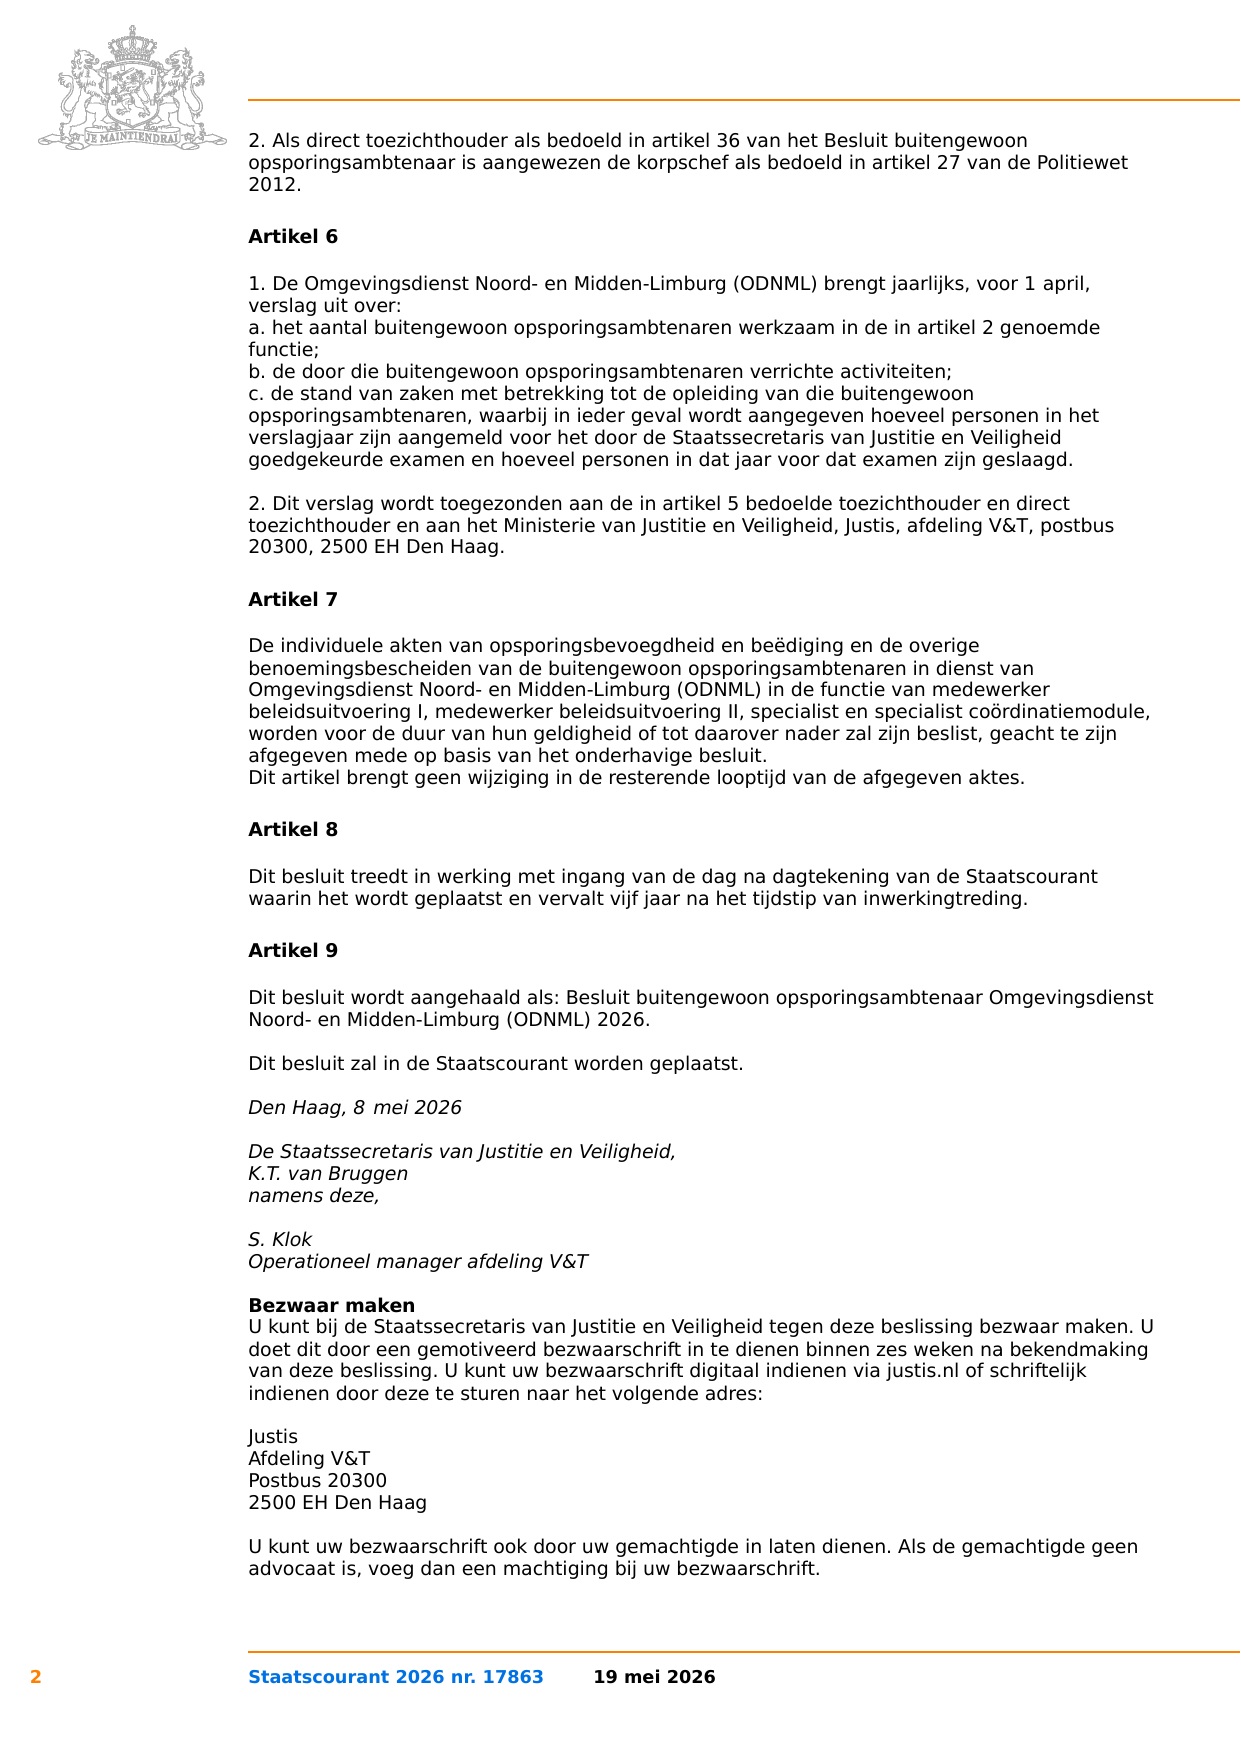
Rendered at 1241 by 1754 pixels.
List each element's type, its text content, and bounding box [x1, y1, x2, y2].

text Postbus 20300 [248, 1470, 1163, 1492]
subtitle Artikel 6 [248, 226, 1163, 248]
text Dit artikel brengt geen wijziging in de resterende looptijd van de afgegeven aktes. [248, 767, 1163, 789]
text U kunt bij de Staatssecretaris van Justitie en Veiligheid tegen deze beslissing bezwaar maken. U doet dit door een gemotiveerd bezwaarschrift in te dienen binnen zes weken na bekendmaking van deze beslissing. U kunt uw bezwaarschrift digitaal indienen via justis.nl of schriftelijk indienen door deze te sturen naar het volgende adres: [248, 1316, 1163, 1404]
text Den Haag, 8 mei 2026 [248, 1097, 1163, 1119]
picture [38, 25, 227, 150]
text Afdeling V&T [248, 1448, 1163, 1470]
text 1. De Omgevingsdienst Noord- en Midden-Limburg (ODNML) brengt jaarlijks, voor 1 april, verslag uit over: [248, 273, 1163, 317]
text 2. Dit verslag wordt toegezonden aan de in artikel 5 bedoelde toezichthouder en direct toezichthouder en aan het Ministerie van Justitie en Veiligheid, Justis, afdeling V&T, postbus 20300, 2500 EH Den Haag. [248, 492, 1163, 558]
text Dit besluit wordt aangehaald als: Besluit buitengewoon opsporingsambtenaar Omgevingsdienst Noord- en Midden-Limburg (ODNML) 2026. [248, 987, 1163, 1031]
text U kunt uw bezwaarschrift ook door uw gemachtigde in laten dienen. Als de gemachtigde geen advocaat is, voeg dan een machtiging bij uw bezwaarschrift. [248, 1536, 1163, 1580]
text De individuele akten van opsporingsbevoegdheid en beëdiging en de overige benoemingsbescheiden van de buitengewoon opsporingsambtenaren in dienst van Omgevingsdienst Noord- en Midden-Limburg (ODNML) in de functie van medewerker beleidsuitvoering I, medewerker beleidsuitvoering II, specialist en specialist coördinatiemodule, worden voor de duur van hun geldigheid of tot daarover nader zal zijn beslist, geacht te zijn afgegeven mede op basis van het onderhavige besluit. [248, 635, 1163, 767]
text Justis [248, 1426, 1163, 1448]
text Dit besluit zal in de Staatscourant worden geplaatst. [248, 1053, 1163, 1075]
subtitle Artikel 8 [248, 819, 1163, 841]
subtitle Artikel 7 [248, 588, 1163, 610]
subtitle Artikel 9 [248, 940, 1163, 962]
text c. de stand van zaken met betrekking tot de opleiding van die buitengewoon opsporingsambtenaren, waarbij in ieder geval wordt aangegeven hoeveel personen in het verslagjaar zijn aangemeld voor het door de Staatssecretaris van Justitie en Veiligheid goedgekeurde examen en hoeveel personen in dat jaar voor dat examen zijn geslaagd. [248, 383, 1163, 471]
text 2. Als direct toezichthouder als bedoeld in artikel 36 van het Besluit buitengewoon opsporingsambtenaar is aangewezen de korpschef als bedoeld in artikel 27 van de Politiewet 2012. [248, 130, 1163, 196]
text Bezwaar maken [248, 1294, 1163, 1316]
text a. het aantal buitengewoon opsporingsambtenaren werkzaam in de in artikel 2 genoemde functie; [248, 317, 1163, 361]
text Dit besluit treedt in werking met ingang van de dag na dagtekening van de Staatscourant waarin het wordt geplaatst en vervalt vijf jaar na het tijdstip van inwerkingtreding. [248, 866, 1163, 910]
text 2500 EH Den Haag [248, 1492, 1163, 1514]
text De Staatssecretaris van Justitie en Veiligheid, K.T. van Bruggen namens deze, S. Klok Operationeel manager afdeling V&T [248, 1141, 1163, 1273]
text b. de door die buitengewoon opsporingsambtenaren verrichte activiteiten; [248, 361, 1163, 383]
